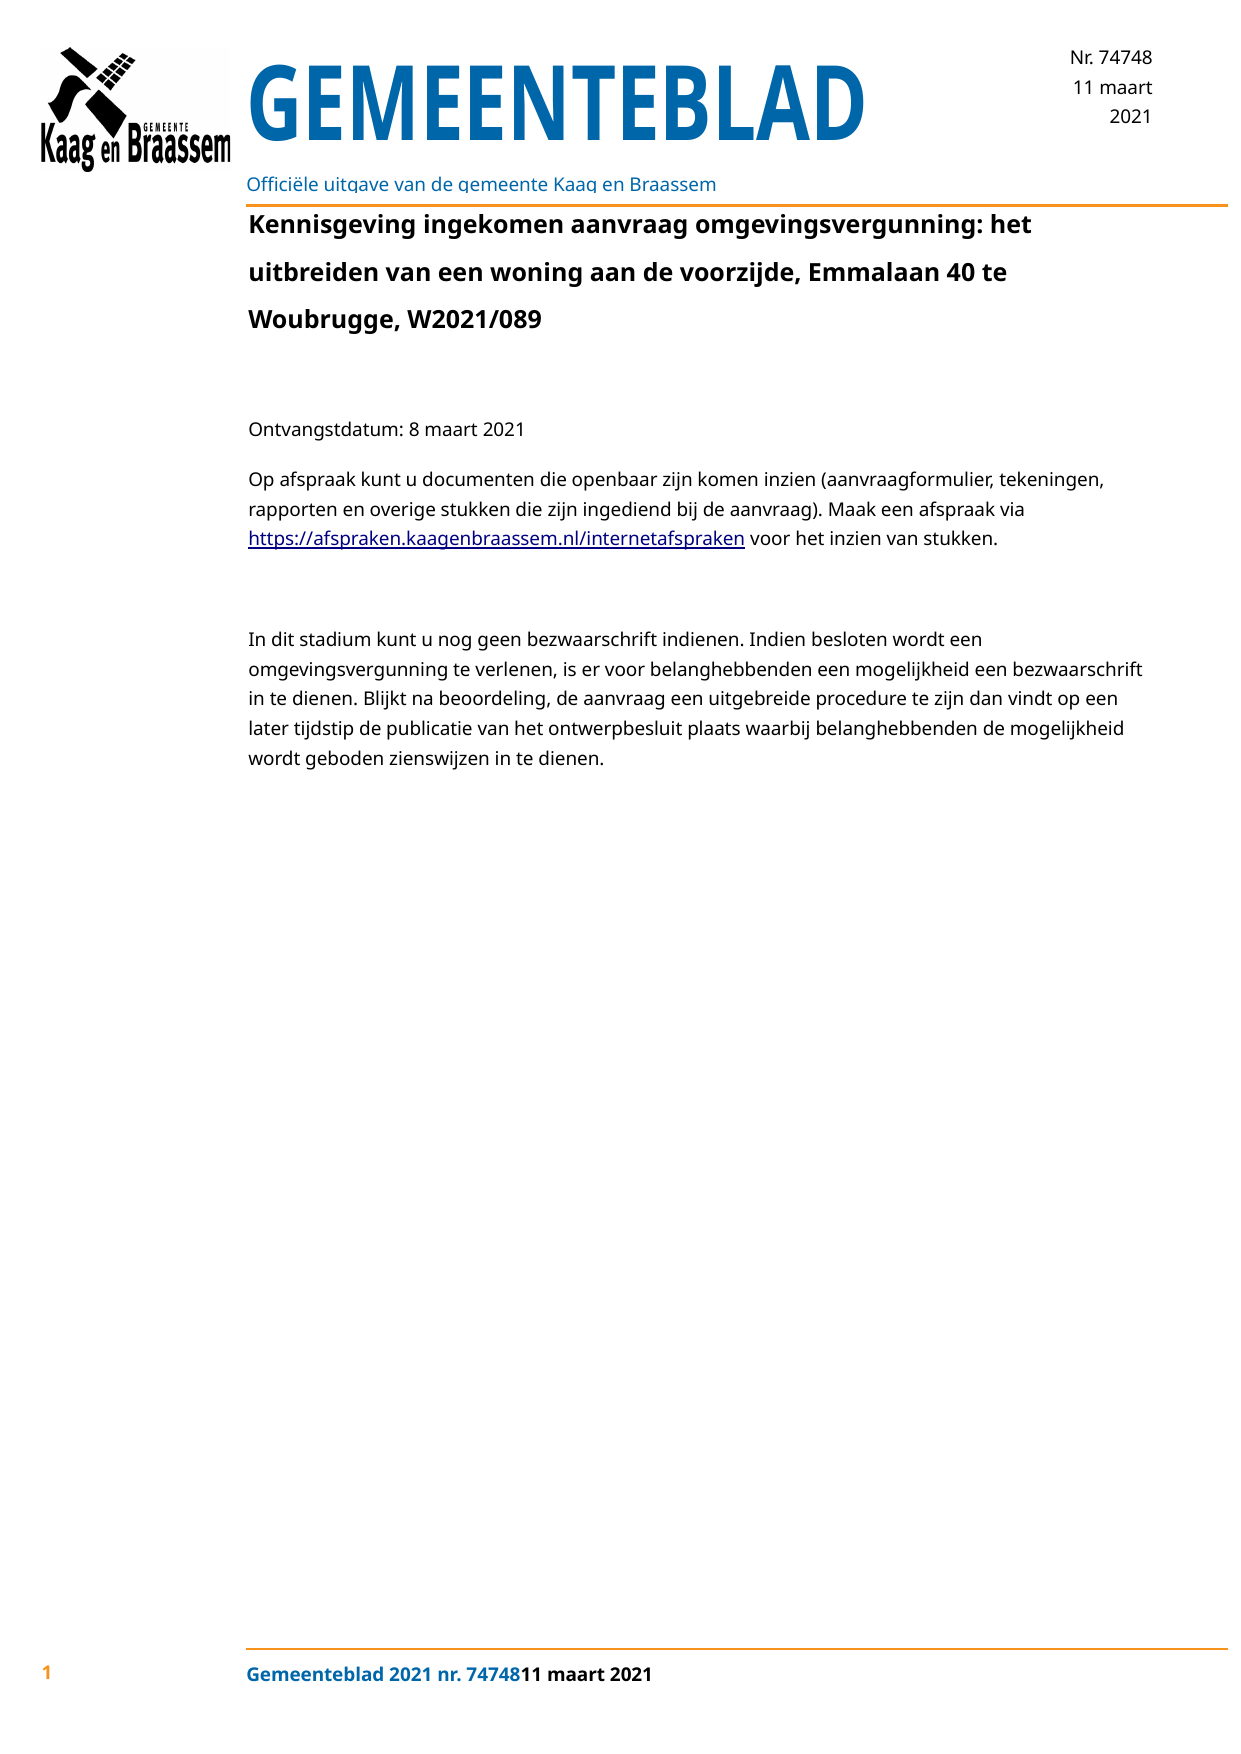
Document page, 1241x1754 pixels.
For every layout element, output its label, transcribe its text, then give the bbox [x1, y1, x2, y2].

picture [41, 47, 231, 172]
text In dit stadium kunt u nog geen bezwaarschrift indienen. Indien besloten wordt een omgevingsvergunning te verlenen, is er voor belanghebbenden een mogelijkheid een bezwaarschrift in te dienen. Blijkt na beoordeling, de aanvraag een uitgebreide procedure te zijn dan vindt op een later tijdstip de publicatie van het ontwerpbesluit plaats waarbij belanghebbenden de mogelijkheid wordt geboden zienswijzen in te dienen. [248, 626, 1152, 770]
text Op afspraak kunt u documenten die openbaar zijn komen inzien (aanvraagformulier, tekeningen, rapporten en overige stukken die zijn ingediend bij de aanvraag). Maak een afspraak via https://afspraken.kaagenbraassem.nl/internetafspraken voor het inzien van stukken. [248, 466, 1152, 551]
text Ontvangstdatum: 8 maart 2021 [248, 416, 1152, 442]
text Kennisgeving ingekomen aanvraag omgevingsvergunning: het uitbreiden van een woning aan de voorzijde, Emmalaan 40 te Woubrugge, W2021/089 [248, 207, 1152, 336]
